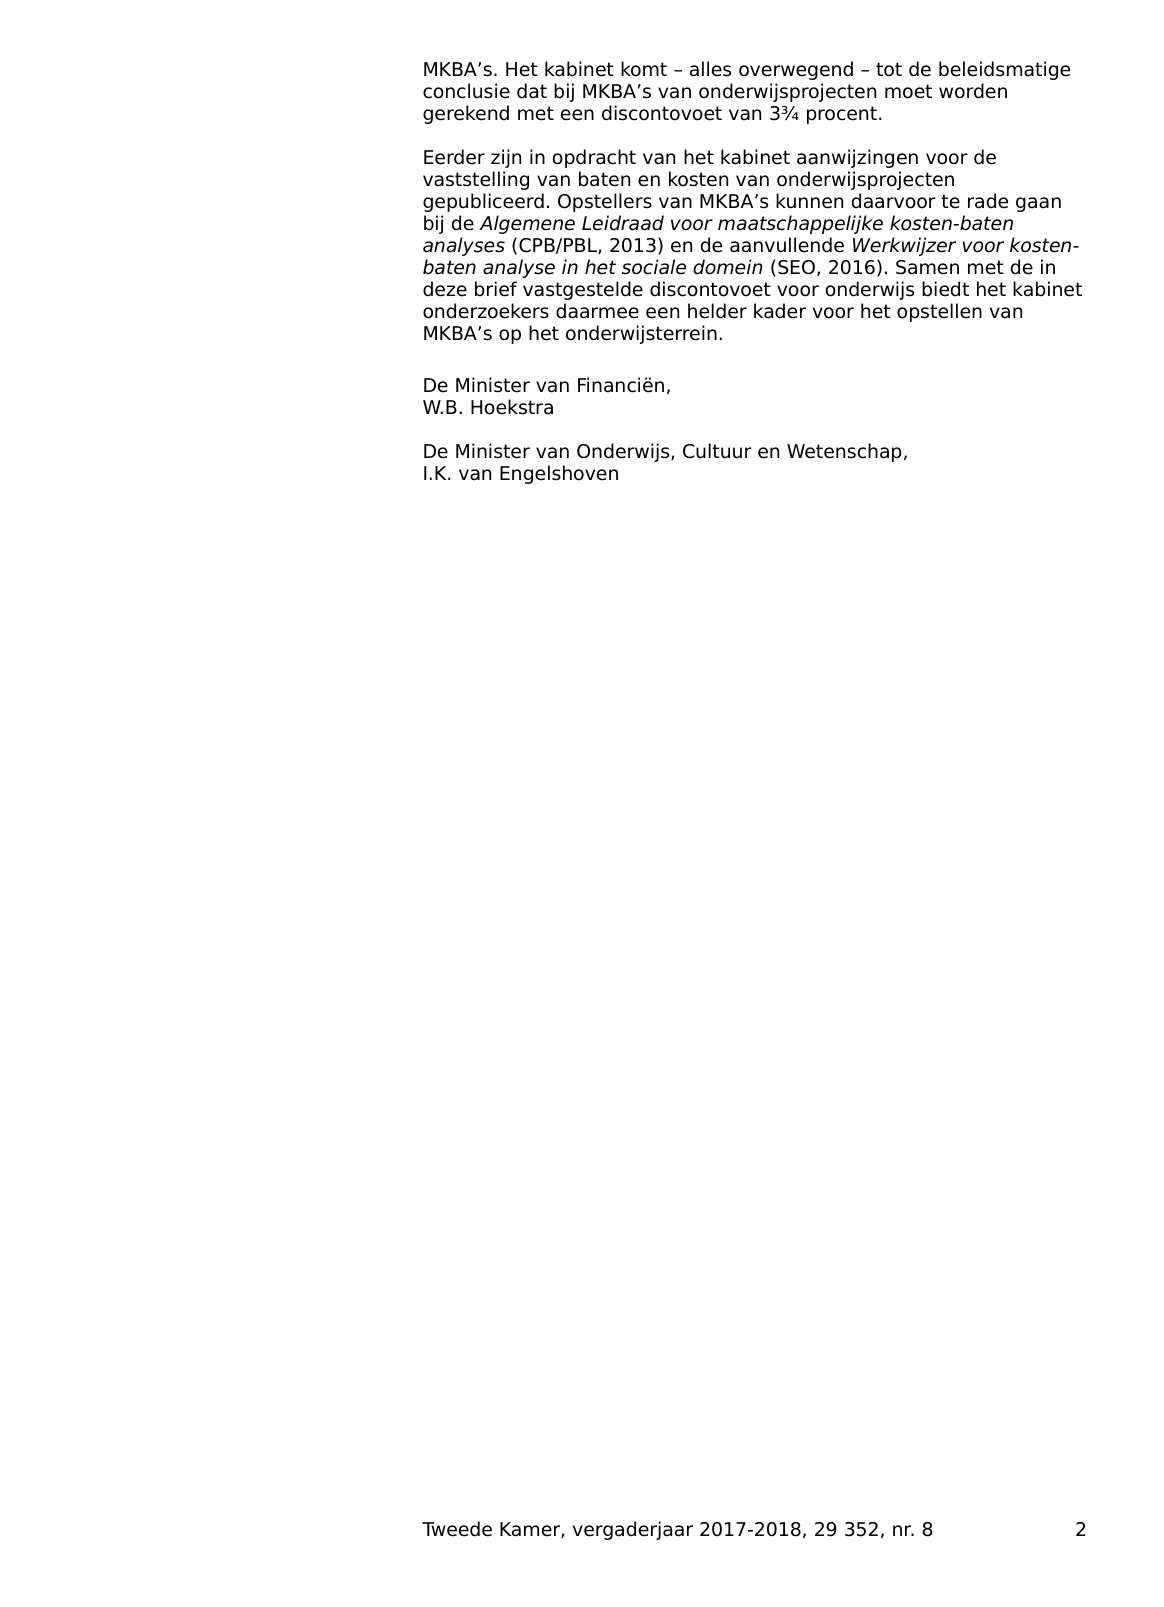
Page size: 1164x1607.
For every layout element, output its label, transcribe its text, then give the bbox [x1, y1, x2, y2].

text MKBA’s. Het kabinet komt – alles overwegend – tot de beleidsmatige conclusie dat bij MKBA’s van onderwijsprojecten moet worden gerekend met een discontovoet van 3¾ procent. [422, 59, 1087, 125]
text De Minister van Onderwijs, Cultuur en Wetenschap, I.K. van Engelshoven [422, 441, 1087, 485]
text Eerder zijn in opdracht van het kabinet aanwijzingen voor de vaststelling van baten en kosten van onderwijsprojecten gepubliceerd. Opstellers van MKBA’s kunnen daarvoor te rade gaan bij de Algemene Leidraad voor maatschappelijke kosten-baten analyses (CPB/PBL, 2013) en de aanvullende Werkwijzer voor kosten-baten analyse in het sociale domein (SEO, 2016). Samen met de in deze brief vastgestelde discontovoet voor onderwijs biedt het kabinet onderzoekers daarmee een helder kader voor het opstellen van MKBA’s op het onderwijsterrein. [422, 147, 1087, 345]
text De Minister van Financiën, W.B. Hoekstra [422, 375, 1087, 419]
